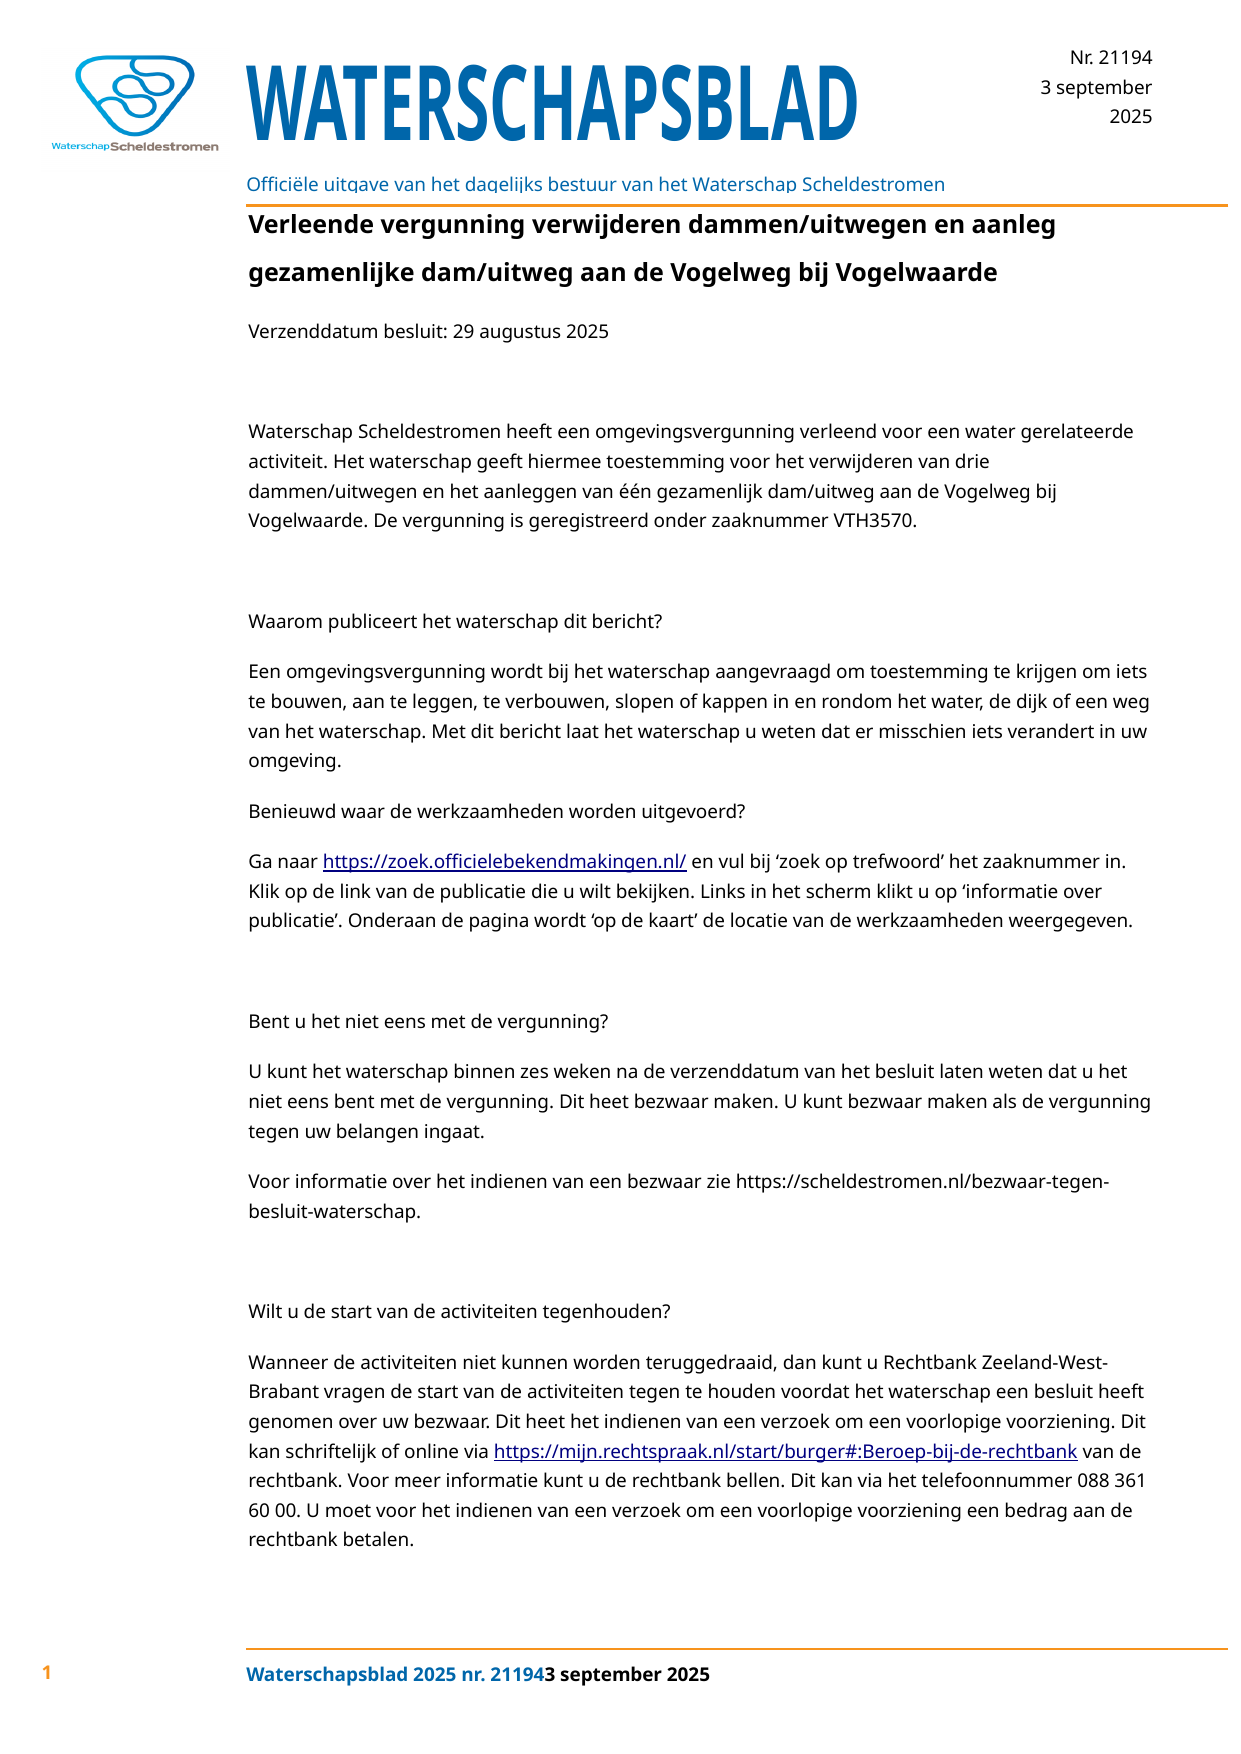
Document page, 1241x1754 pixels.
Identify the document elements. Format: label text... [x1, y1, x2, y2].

text Ga naar https://zoek.officielebekendmakingen.nl/ en vul bij ‘zoek op trefwoord’ het zaaknummer in. Klik op de link van de publicatie die u wilt bekijken. Links in het scherm klikt u op ‘informatie over publicatie’. Onderaan de pagina wordt ‘op de kaart’ de locatie van de werkzaamheden weergegeven. [248, 848, 1152, 933]
text Bent u het niet eens met de vergunning? [248, 1008, 1152, 1034]
text Een omgevingsvergunning wordt bij het waterschap aangevraagd om toestemming te krijgen om iets te bouwen, aan te leggen, te verbouwen, slopen of kappen in en rondom het water, de dijk of een weg van het waterschap. Met dit bericht laat het waterschap u weten dat er misschien iets verandert in uw omgeving. [248, 659, 1152, 773]
text Benieuwd waar de werkzaamheden worden uitgevoerd? [248, 798, 1152, 824]
text Wanneer de activiteiten niet kunnen worden teruggedraaid, dan kunt u Rechtbank Zeeland-West-Brabant vragen de start van de activiteiten tegen te houden voordat het waterschap een besluit heeft genomen over uw bezwaar. Dit heet het indienen van een verzoek om een voorlopige voorziening. Dit kan schriftelijk of online via https://mijn.rechtspraak.nl/start/burger#:Beroep-bij-de-rechtbank van de rechtbank. Voor meer informatie kunt u de rechtbank bellen. Dit kan via het telefoonnummer 088 361 60 00. U moet voor het indienen van een verzoek om een voorlopige voorziening een bedrag aan de rechtbank betalen. [248, 1349, 1152, 1552]
text Voor informatie over het indienen van een bezwaar zie https://scheldestromen.nl/bezwaar-tegen-besluit-waterschap. [248, 1168, 1152, 1224]
text Waterschap Scheldestromen heeft een omgevingsvergunning verleend voor een water gerelateerde activiteit. Het waterschap geeft hiermee toestemming voor het verwijderen van drie dammen/uitwegen en het aanleggen van één gezamenlijk dam/uitweg aan de Vogelweg bij Vogelwaarde. De vergunning is geregistreerd onder zaaknummer VTH3570. [248, 419, 1152, 533]
text Verzenddatum besluit: 29 augustus 2025 [248, 318, 1152, 344]
text Waarom publiceert het waterschap dit bericht? [248, 608, 1152, 634]
picture [41, 47, 231, 172]
text Wilt u de start van de activiteiten tegenhouden? [248, 1299, 1152, 1324]
text Verleende vergunning verwijderen dammen/uitwegen en aanleg gezamenlijke dam/uitweg aan de Vogelweg bij Vogelwaarde [248, 207, 1152, 288]
text U kunt het waterschap binnen zes weken na de verzenddatum van het besluit laten weten dat u het niet eens bent met de vergunning. Dit heet bezwaar maken. U kunt bezwaar maken als de vergunning tegen uw belangen ingaat. [248, 1059, 1152, 1144]
